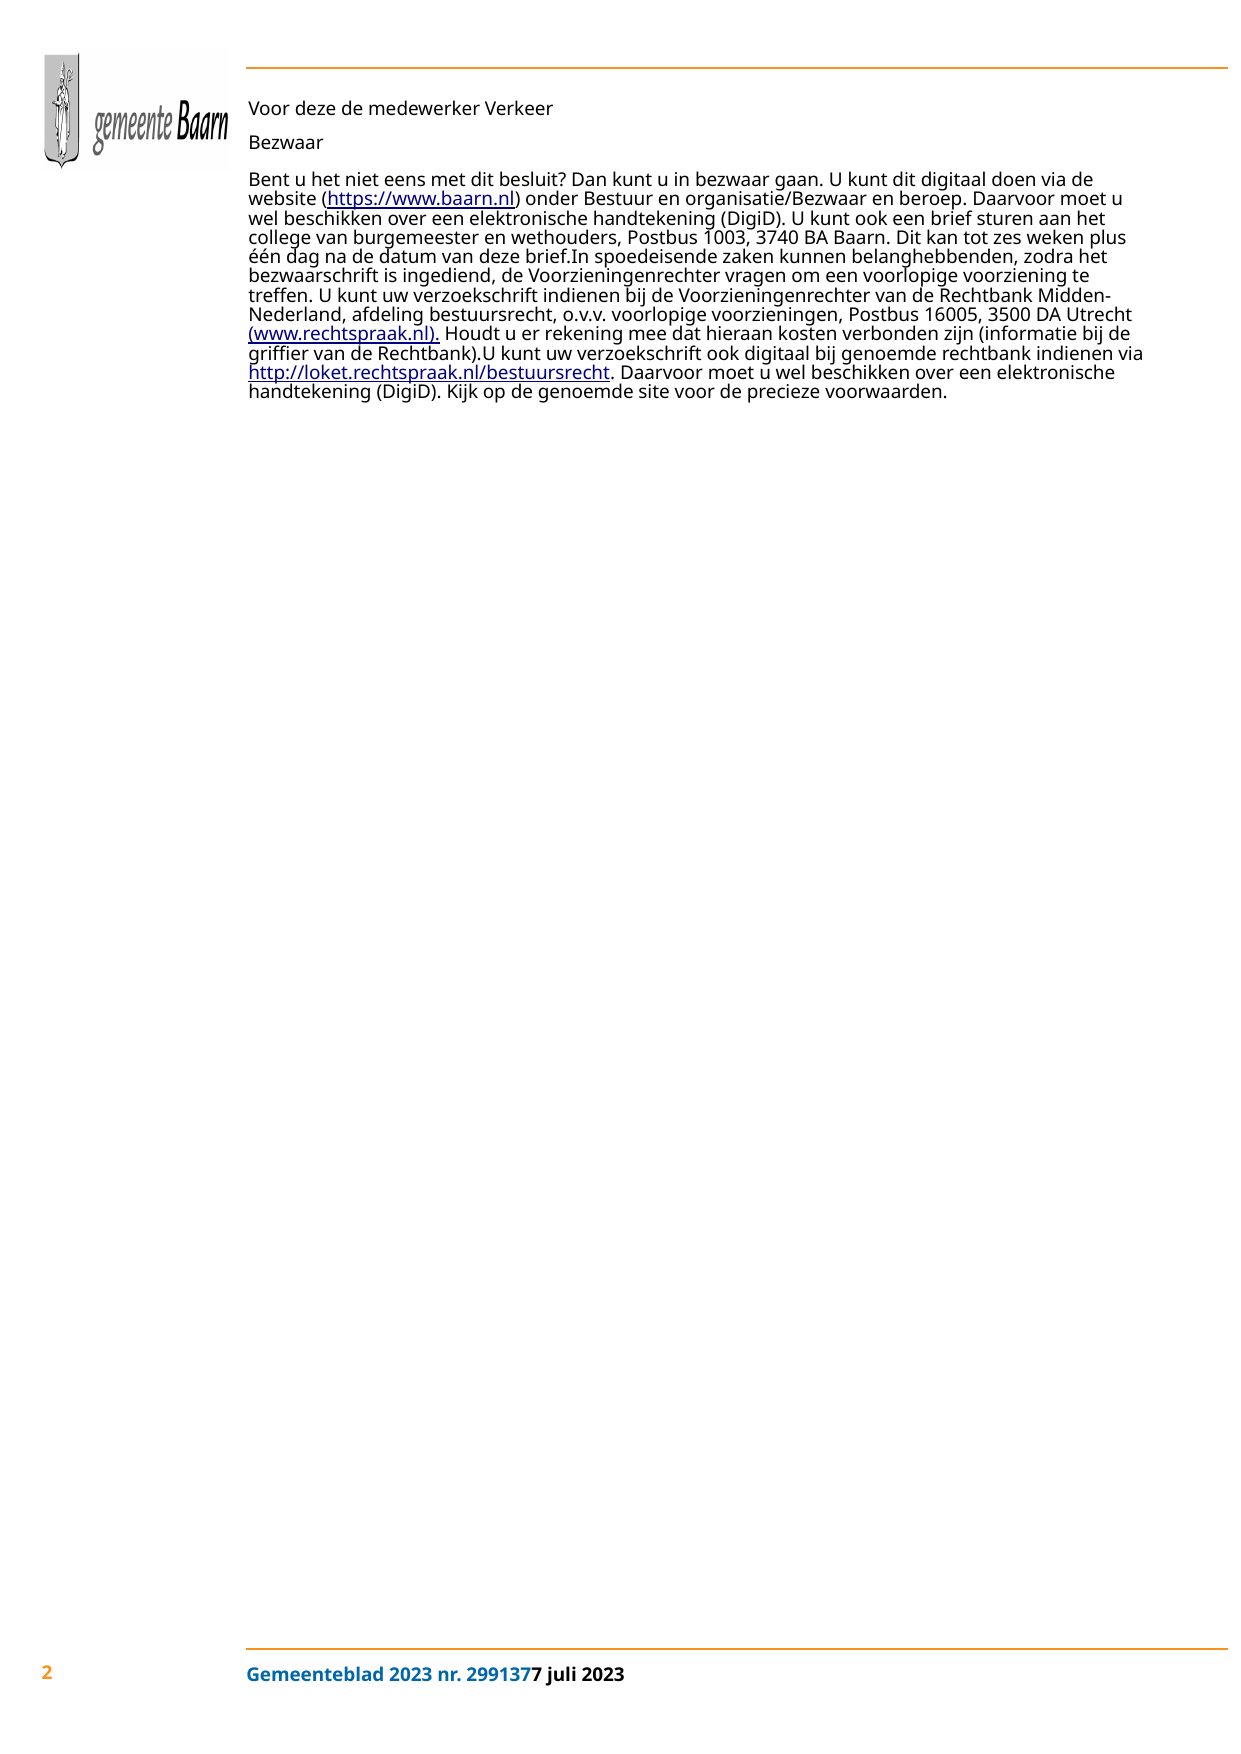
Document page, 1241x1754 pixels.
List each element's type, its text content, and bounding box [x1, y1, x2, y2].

text Voor deze de medewerker Verkeer [248, 95, 1152, 121]
text Bezwaar [248, 134, 1152, 153]
picture [41, 47, 231, 172]
text Bent u het niet eens met dit besluit? Dan kunt u in bezwaar gaan. U kunt dit digitaal doen via de website (https://www.baarn.nl) onder Bestuur en organisatie/Bezwaar en beroep. Daarvoor moet u wel beschikken over een elektronische handtekening (DigiD). U kunt ook een brief sturen aan het college van burgemeester en wethouders, Postbus 1003, 3740 BA Baarn. Dit kan tot zes weken plus één dag na de datum van deze brief.In spoedeisende zaken kunnen belanghebbenden, zodra het bezwaarschrift is ingediend, de Voorzieningenrechter vragen om een voorlopige voorziening te treffen. U kunt uw verzoekschrift indienen bij de Voorzieningenrechter van de Rechtbank Midden-Nederland, afdeling bestuursrecht, o.v.v. voorlopige voorzieningen, Postbus 16005, 3500 DA Utrecht (www.rechtspraak.nl). Houdt u er rekening mee dat hieraan kosten verbonden zijn (informatie bij de griffier van de Rechtbank).U kunt uw verzoekschrift ook digitaal bij genoemde rechtbank indienen via http://loket.rechtspraak.nl/bestuursrecht. Daarvoor moet u wel beschikken over een elektronische handtekening (DigiD). Kijk op de genoemde site voor de precieze voorwaarden. [248, 171, 1152, 402]
